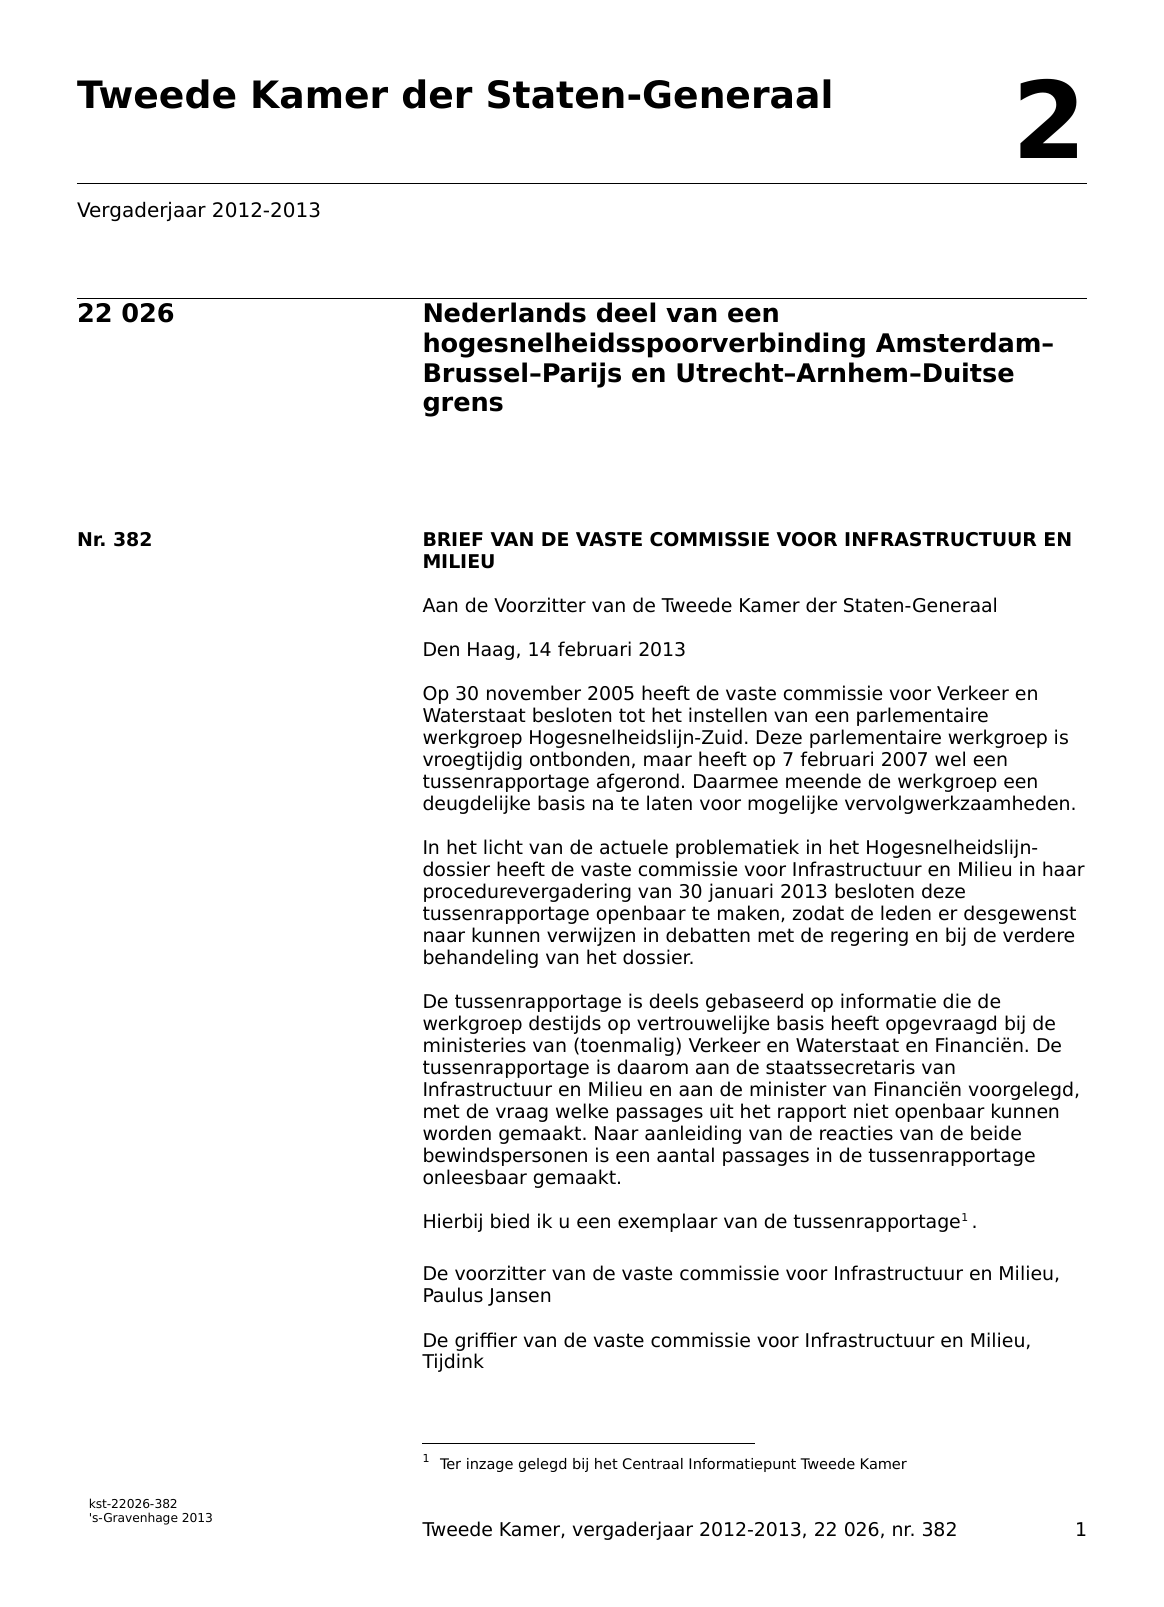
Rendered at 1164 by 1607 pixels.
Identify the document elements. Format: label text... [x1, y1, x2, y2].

text 's-Gravenhage 2013 [88, 1511, 323, 1525]
text In het licht van de actuele problematiek in het Hogesnelheidslijn-dossier heeft de vaste commissie voor Infrastructuur en Milieu in haar procedurevergadering van 30 januari 2013 besloten deze tussenrapportage openbaar te maken, zodat de leden er desgewenst naar kunnen verwijzen in debatten met de regering en bij de verdere behandeling van het dossier. [422, 837, 1087, 969]
text Den Haag, 14 februari 2013 [422, 639, 1087, 661]
text Op 30 november 2005 heeft de vaste commissie voor Verkeer en Waterstaat besloten tot het instellen van een parlementaire werkgroep Hogesnelheidslijn-Zuid. Deze parlementaire werkgroep is vroegtijdig ontbonden, maar heeft op 7 februari 2007 wel een tussenrapportage afgerond. Daarmee meende de werkgroep een deugdelijke basis na te laten voor mogelijke vervolgwerkzaamheden. [422, 683, 1087, 815]
table_cell Vergaderjaar 2012-2013 [77, 184, 1087, 298]
table_header Tweede Kamer der Staten-Generaal [77, 59, 886, 183]
text De griffier van de vaste commissie voor Infrastructuur en Milieu, Tijdink [422, 1329, 1087, 1373]
subtitle Nr. 382 BRIEF VAN DE VASTE COMMISSIE VOOR INFRASTRUCTUUR EN MILIEU [77, 529, 1087, 573]
text Aan de Voorzitter van de Tweede Kamer der Staten-Generaal [422, 595, 1087, 617]
text Ter inzage gelegd bij het Centraal Informatiepunt Tweede Kamer [422, 1452, 1087, 1474]
table_header 2 [886, 59, 1087, 183]
subtitle 22 026 Nederlands deel van een hogesnelheidsspoorverbinding Amsterdam–Brussel–Parijs en Utrecht–Arnhem–Duitse grens [77, 299, 1087, 418]
text De voorzitter van de vaste commissie voor Infrastructuur en Milieu, Paulus Jansen [422, 1263, 1087, 1307]
text De tussenrapportage is deels gebaseerd op informatie die de werkgroep destijds op vertrouwelijke basis heeft opgevraagd bij de ministeries van (toenmalig) Verkeer en Waterstaat en Financiën. De tussenrapportage is daarom aan de staatssecretaris van Infrastructuur en Milieu en aan de minister van Financiën voorgelegd, met de vraag welke passages uit het rapport niet openbaar kunnen worden gemaakt. Naar aanleiding van de reacties van de beide bewindspersonen is een aantal passages in de tussenrapportage onleesbaar gemaakt. [422, 991, 1087, 1189]
text Hierbij bied ik u een exemplaar van de tussenrapportage. [422, 1211, 1087, 1233]
text kst-22026-382 [88, 1497, 323, 1511]
